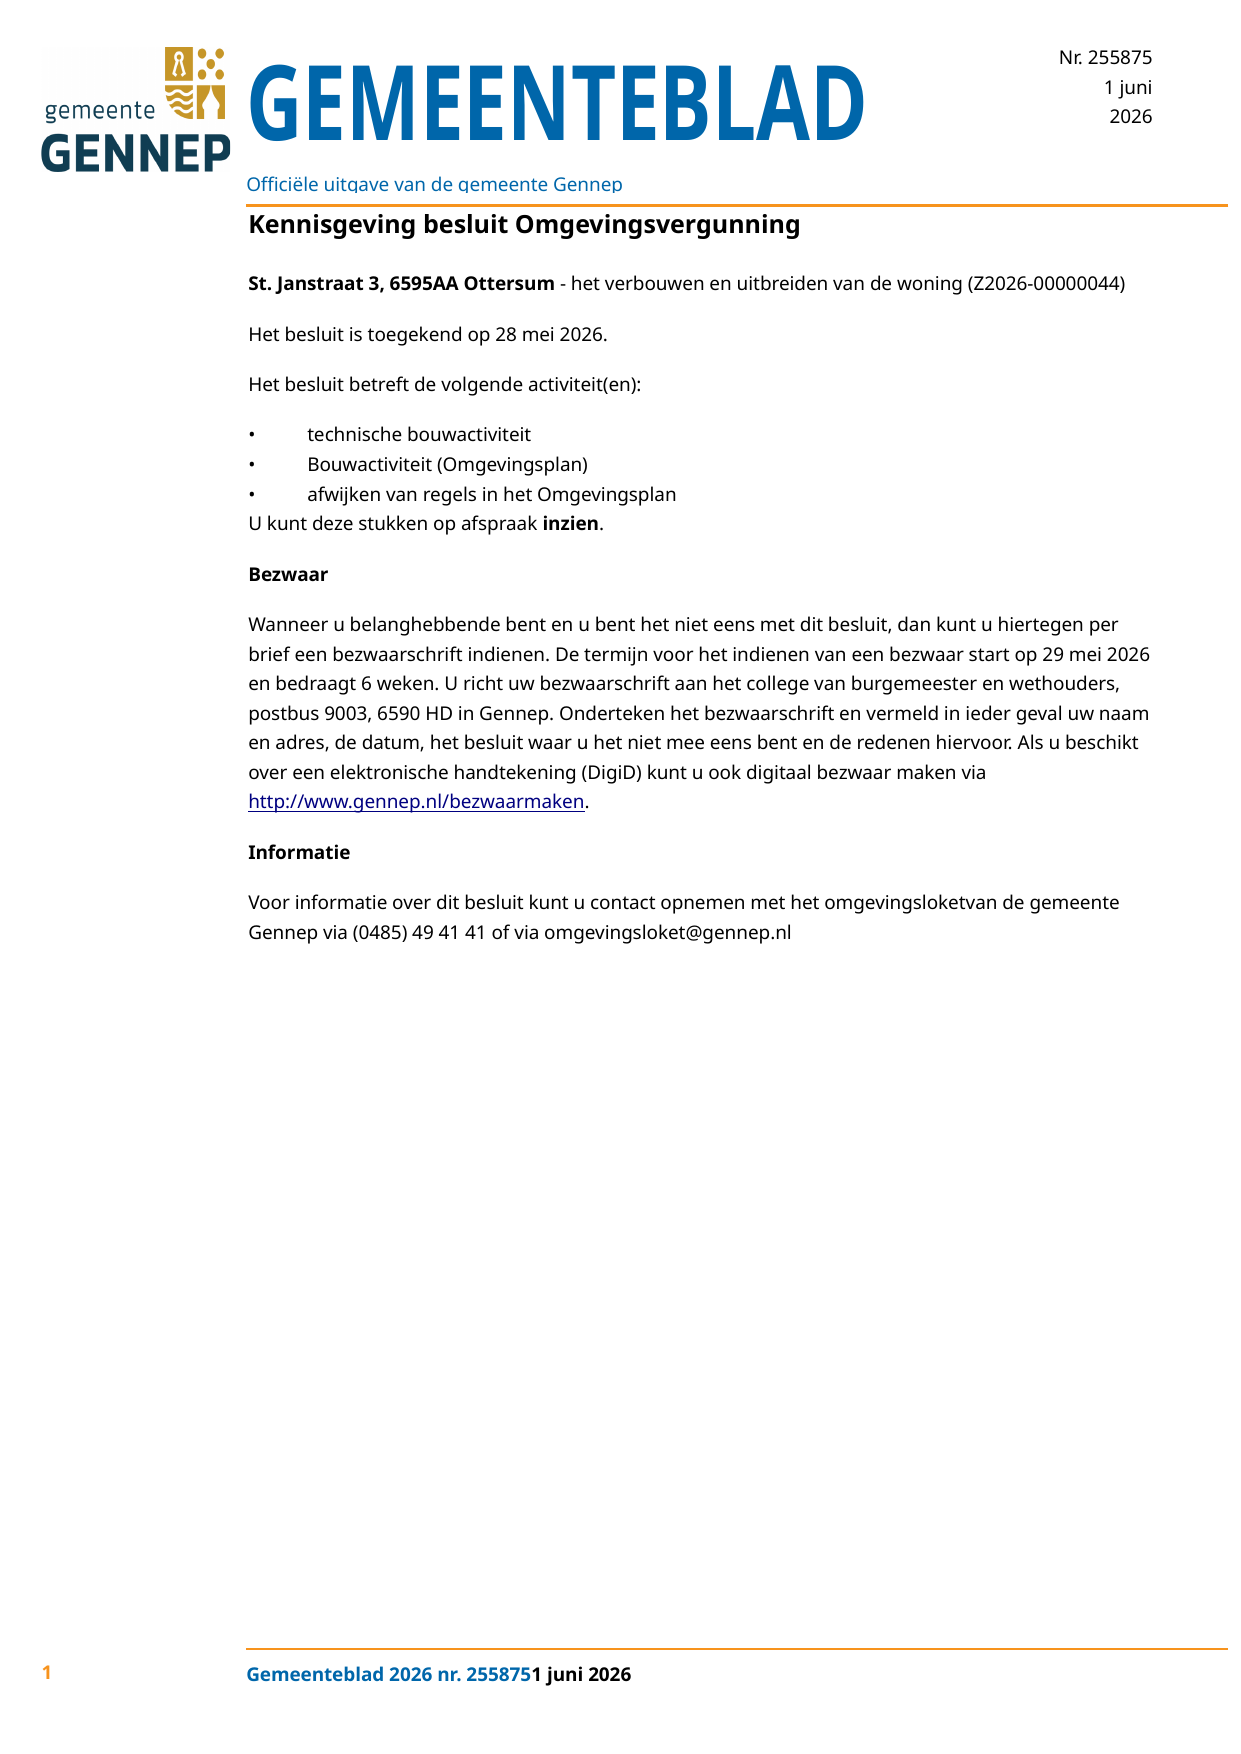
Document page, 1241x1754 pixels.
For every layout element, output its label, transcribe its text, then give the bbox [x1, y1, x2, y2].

text Informatie [248, 839, 1152, 865]
list afwijken van regels in het Omgevingsplan [248, 481, 1152, 506]
text St. Janstraat 3, 6595AA Ottersum - het verbouwen en uitbreiden van de woning (Z2026-00000044) [248, 270, 1152, 296]
text Het besluit is toegekend op 28 mei 2026. [248, 321, 1152, 346]
list Bouwactiviteit (Omgevingsplan) [248, 451, 1152, 477]
picture [41, 47, 231, 172]
text Kennisgeving besluit Omgevingsvergunning [248, 207, 1152, 241]
text Voor informatie over dit besluit kunt u contact opnemen met het omgevingsloketvan de gemeente Gennep via (0485) 49 41 41 of via omgevingsloket@gennep.nl [248, 889, 1152, 945]
text U kunt deze stukken op afspraak inzien. [248, 510, 1152, 536]
text Bezwaar [248, 561, 1152, 586]
text Wanneer u belanghebbende bent en u bent het niet eens met dit besluit, dan kunt u hiertegen per brief een bezwaarschrift indienen. De termijn voor het indienen van een bezwaar start op 29 mei 2026 en bedraagt 6 weken. U richt uw bezwaarschrift aan het college van burgemeester en wethouders, postbus 9003, 6590 HD in Gennep. Onderteken het bezwaarschrift en vermeld in ieder geval uw naam en adres, de datum, het besluit waar u het niet mee eens bent en de redenen hiervoor. Als u beschikt over een elektronische handtekening (DigiD) kunt u ook digitaal bezwaar maken via http://www.gennep.nl/bezwaarmaken. [248, 611, 1152, 814]
list technische bouwactiviteit [248, 422, 1152, 447]
text Het besluit betreft de volgende activiteit(en): [248, 371, 1152, 397]
